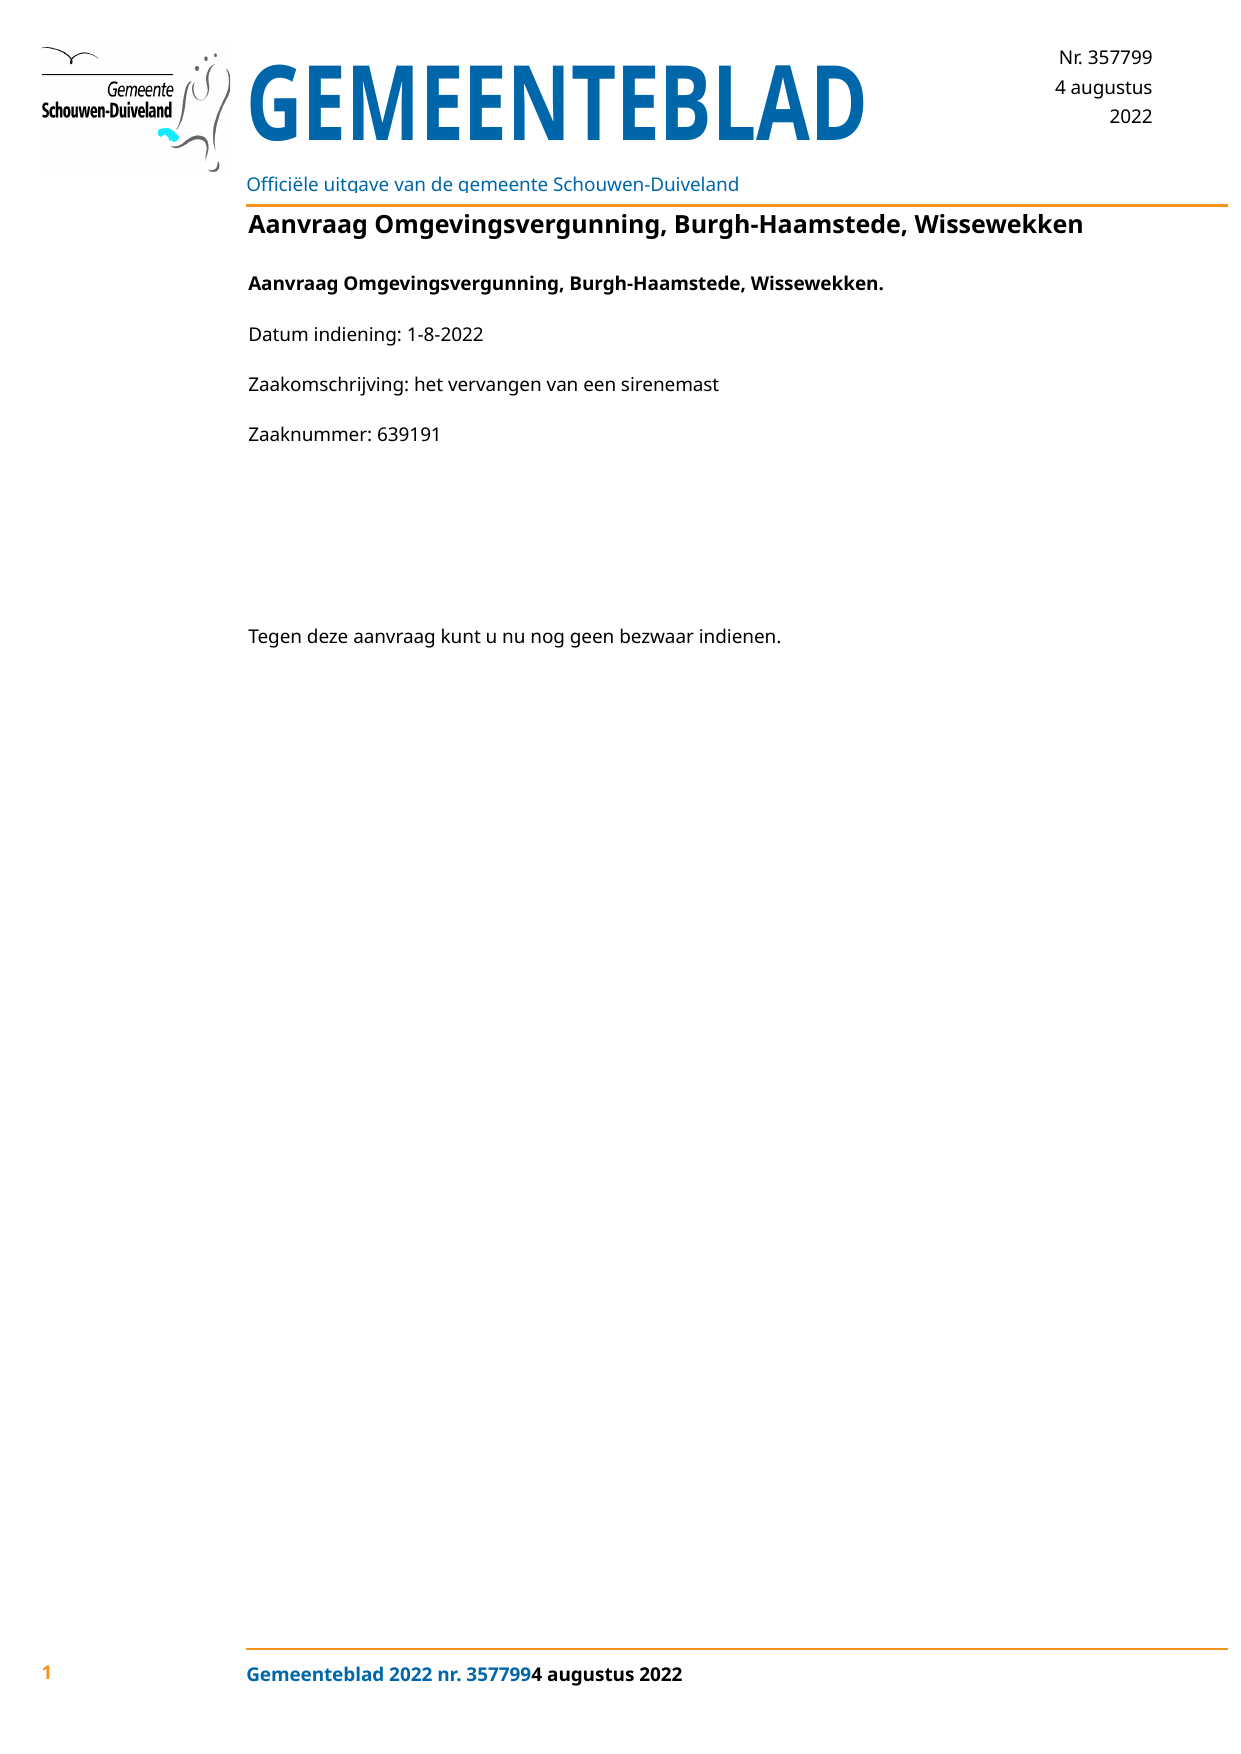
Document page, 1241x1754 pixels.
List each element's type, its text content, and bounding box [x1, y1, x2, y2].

text Zaakomschrijving: het vervangen van een sirenemast [248, 371, 1152, 397]
text Tegen deze aanvraag kunt u nu nog geen bezwaar indienen. [248, 623, 1152, 649]
text Aanvraag Omgevingsvergunning, Burgh-Haamstede, Wissewekken. [248, 270, 1152, 296]
picture [41, 47, 231, 172]
text Aanvraag Omgevingsvergunning, Burgh-Haamstede, Wissewekken [248, 207, 1152, 241]
text Zaaknummer: 639191 [248, 422, 1152, 447]
text Datum indiening: 1-8-2022 [248, 321, 1152, 346]
